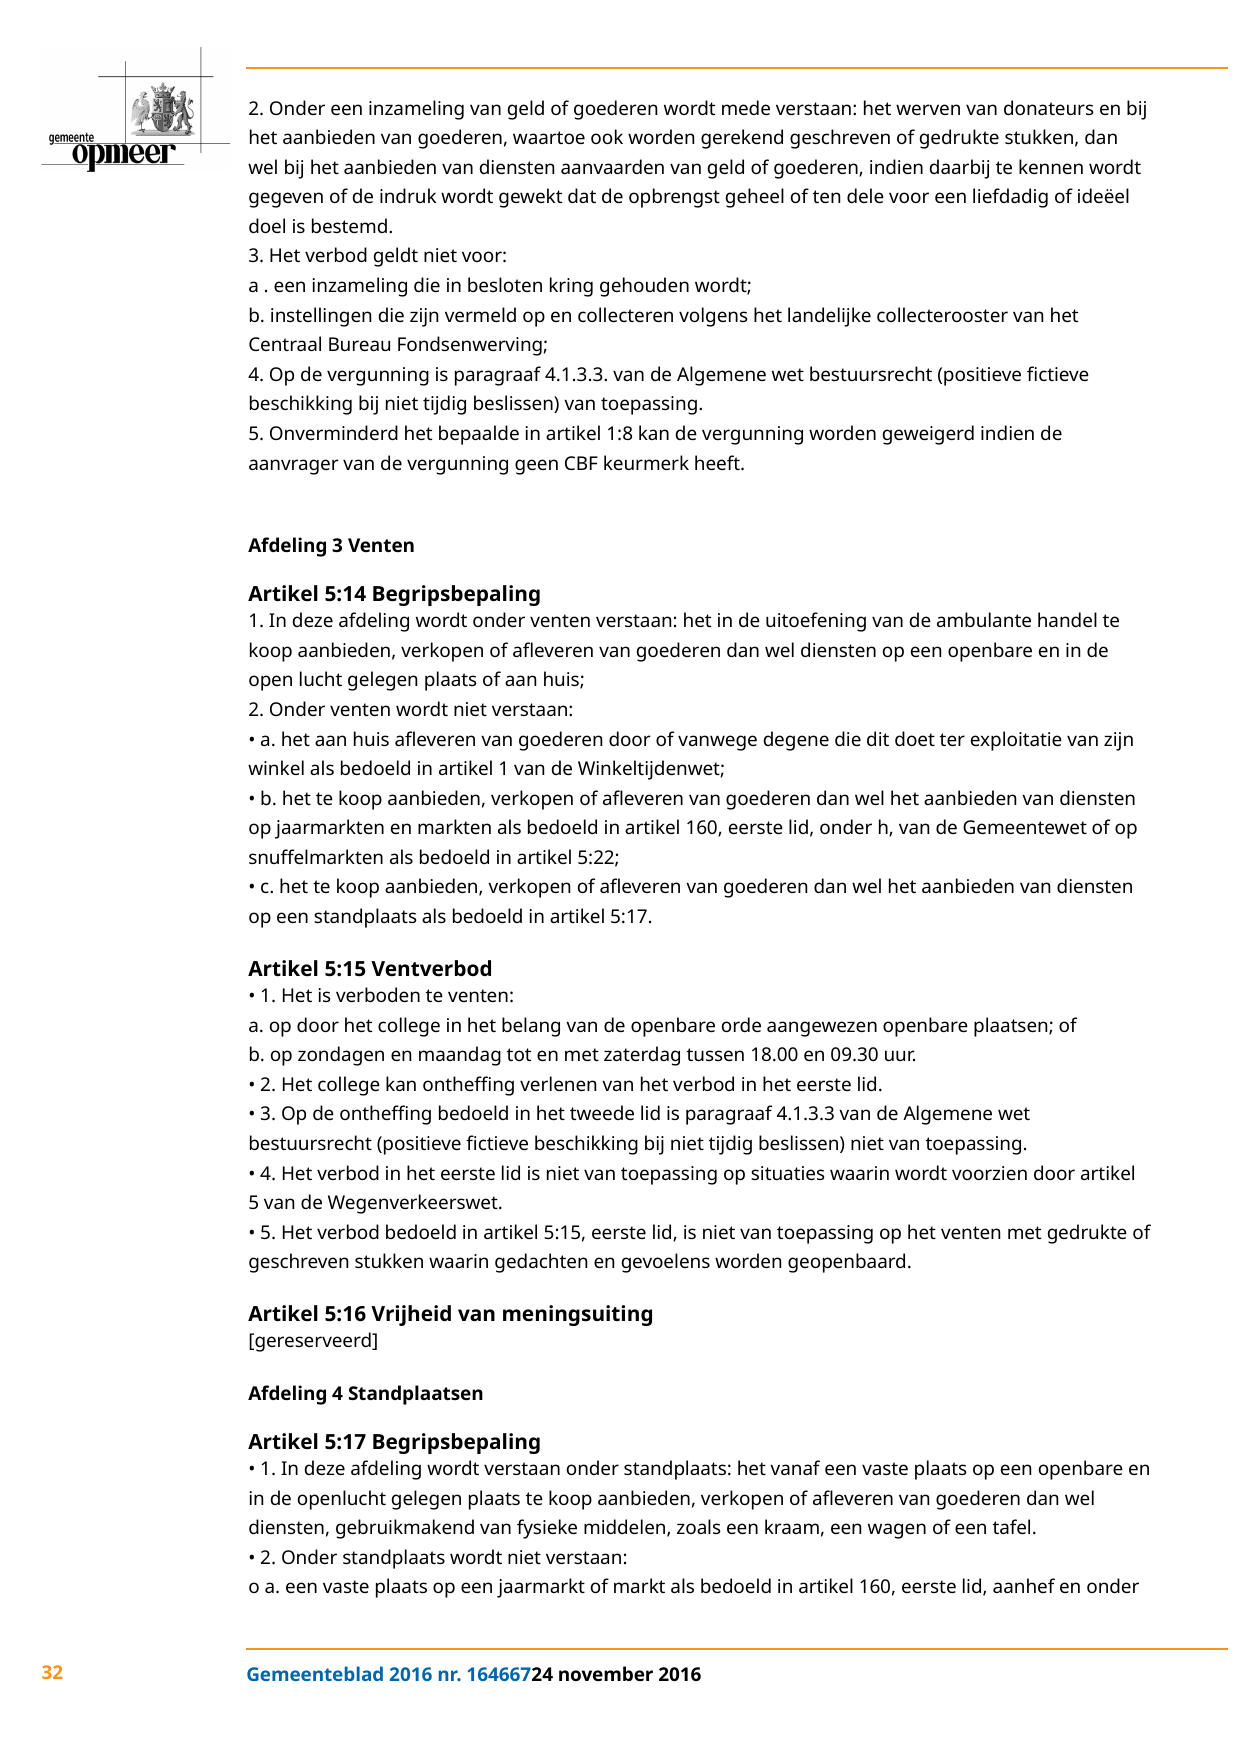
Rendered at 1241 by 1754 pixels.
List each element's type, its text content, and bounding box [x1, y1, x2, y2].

text • 2. Onder standplaats wordt niet verstaan: [248, 1544, 1152, 1570]
text Artikel 5:14 Begripsbepaling [248, 579, 1152, 607]
text • 2. Het college kan ontheffing verlenen van het verbod in het eerste lid. [248, 1071, 1152, 1097]
picture [41, 47, 231, 172]
text [gereserveerd] [248, 1327, 1152, 1353]
text a. op door het college in het belang van de openbare orde aangewezen openbare plaatsen; of [248, 1012, 1152, 1037]
text Artikel 5:17 Begripsbepaling [248, 1427, 1152, 1455]
text Centraal Bureau Fondsenwerving; [248, 331, 1152, 357]
text 5. Onverminderd het bepaalde in artikel 1:8 kan de vergunning worden geweigerd indien de aanvrager van de vergunning geen CBF keurmerk heeft. [248, 420, 1152, 476]
text • c. het te koop aanbieden, verkopen of afleveren van goederen dan wel het aanbieden van diensten op een standplaats als bedoeld in artikel 5:17. [248, 874, 1152, 929]
text b. instellingen die zijn vermeld op en collecteren volgens het landelijke collecterooster van het [248, 302, 1152, 328]
text 3. Het verbod geldt niet voor: [248, 243, 1152, 268]
text • 5. Het verbod bedoeld in artikel 5:15, eerste lid, is niet van toepassing op het venten met gedrukte of geschreven stukken waarin gedachten en gevoelens worden geopenbaard. [248, 1219, 1152, 1274]
text • b. het te koop aanbieden, verkopen of afleveren van goederen dan wel het aanbieden van diensten op jaarmarkten en markten als bedoeld in artikel 160, eerste lid, onder h, van de Gemeentewet of op snuffelmarkten als bedoeld in artikel 5:22; [248, 785, 1152, 870]
text a . een inzameling die in besloten kring gehouden wordt; [248, 272, 1152, 298]
text 2. Onder venten wordt niet verstaan: [248, 696, 1152, 722]
text 2. Onder een inzameling van geld of goederen wordt mede verstaan: het werven van donateurs en bij het aanbieden van goederen, waartoe ook worden gerekend geschreven of gedrukte stukken, dan wel bij het aanbieden van diensten aanvaarden van geld of goederen, indien daarbij te kennen wordt gegeven of de indruk wordt gewekt dat de opbrengst geheel of ten dele voor een liefdadig of ideëel doel is bestemd. [248, 95, 1152, 239]
text • 3. Op de ontheffing bedoeld in het tweede lid is paragraaf 4.1.3.3 van de Algemene wet bestuursrecht (positieve fictieve beschikking bij niet tijdig beslissen) niet van toepassing. [248, 1101, 1152, 1156]
text Artikel 5:16 Vrijheid van meningsuiting [248, 1299, 1152, 1327]
text • a. het aan huis afleveren van goederen door of vanwege degene die dit doet ter exploitatie van zijn winkel als bedoeld in artikel 1 van de Winkeltijdenwet; [248, 726, 1152, 781]
text 4. Op de vergunning is paragraaf 4.1.3.3. van de Algemene wet bestuursrecht (positieve fictieve beschikking bij niet tijdig beslissen) van toepassing. [248, 361, 1152, 416]
text o a. een vaste plaats op een jaarmarkt of markt als bedoeld in artikel 160, eerste lid, aanhef en onder [248, 1574, 1152, 1599]
text b. op zondagen en maandag tot en met zaterdag tussen 18.00 en 09.30 uur. [248, 1041, 1152, 1067]
text Afdeling 4 Standplaatsen [248, 1378, 1152, 1406]
text Afdeling 3 Venten [248, 530, 1152, 558]
text • 4. Het verbod in het eerste lid is niet van toepassing op situaties waarin wordt voorzien door artikel 5 van de Wegenverkeerswet. [248, 1160, 1152, 1215]
text Artikel 5:15 Ventverbod [248, 954, 1152, 982]
text • 1. Het is verboden te venten: [248, 982, 1152, 1008]
text 1. In deze afdeling wordt onder venten verstaan: het in de uitoefening van de ambulante handel te koop aanbieden, verkopen of afleveren van goederen dan wel diensten op een openbare en in de open lucht gelegen plaats of aan huis; [248, 607, 1152, 692]
text • 1. In deze afdeling wordt verstaan onder standplaats: het vanaf een vaste plaats op een openbare en in de openlucht gelegen plaats te koop aanbieden, verkopen of afleveren van goederen dan wel diensten, gebruikmakend van fysieke middelen, zoals een kraam, een wagen of een tafel. [248, 1455, 1152, 1540]
